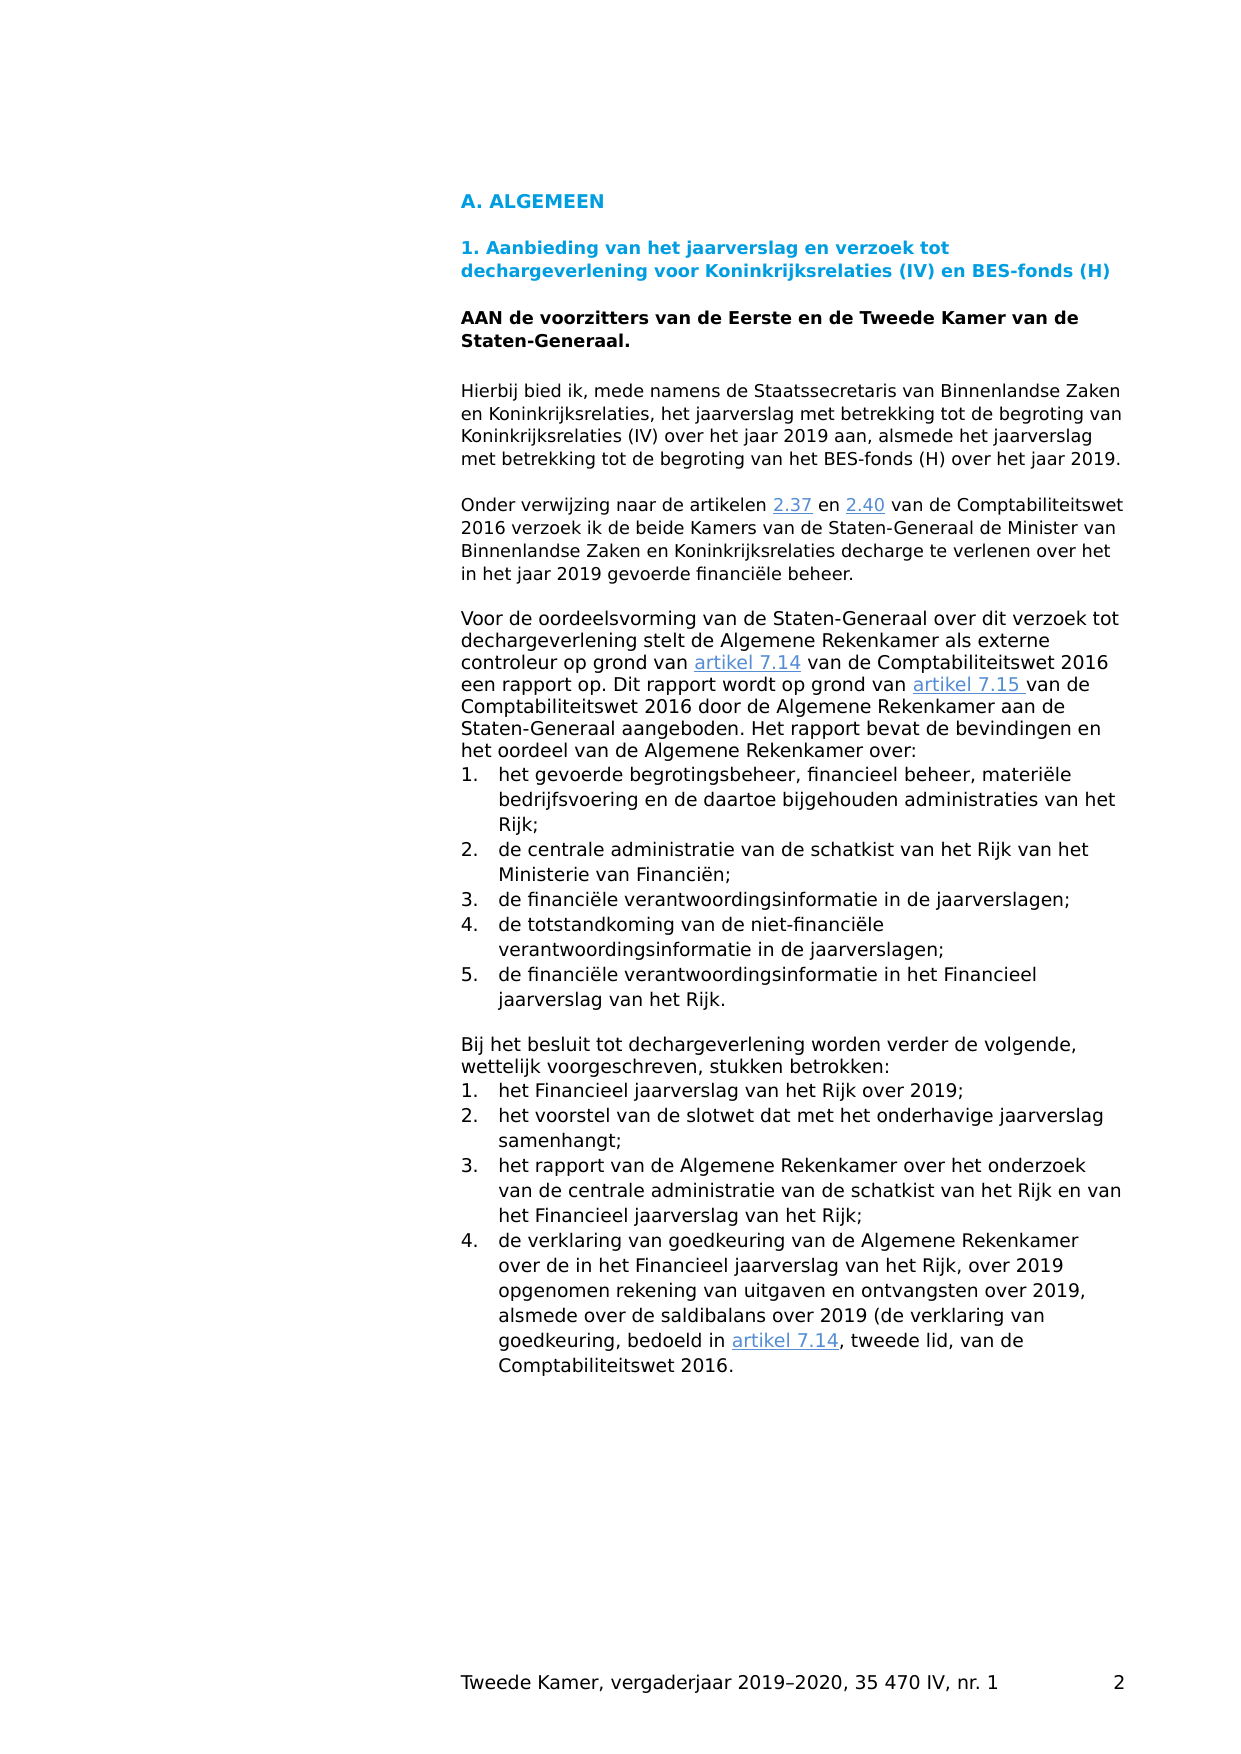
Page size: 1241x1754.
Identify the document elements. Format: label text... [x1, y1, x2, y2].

list de financiële verantwoordingsinformatie in het Financieel jaarverslag van het Rijk. [461, 962, 1125, 1012]
title 1. Aanbieding van het jaarverslag en verzoek tot dechargeverlening voor Koninkrijksrelaties (IV) en BES-fonds (H) [461, 236, 1125, 282]
text Onder verwijzing naar de artikelen 2.37 en 2.40 van de Comptabiliteitswet 2016 verzoek ik de beide Kamers van de Staten-Generaal de Minister van Binnenlandse Zaken en Koninkrijksrelaties decharge te verlenen over het in het jaar 2019 gevoerde financiële beheer. [461, 493, 1125, 585]
list de financiële verantwoordingsinformatie in de jaarverslagen; [461, 887, 1125, 912]
text Voor de oordeelsvorming van de Staten-Generaal over dit verzoek tot dechargeverlening stelt de Algemene Rekenkamer als externe controleur op grond van artikel 7.14 van de Comptabiliteitswet 2016 een rapport op. Dit rapport wordt op grond van artikel 7.15 van de Comptabiliteitswet 2016 door de Algemene Rekenkamer aan de Staten-Generaal aangeboden. Het rapport bevat de bevindingen en het oordeel van de Algemene Rekenkamer over: [461, 608, 1125, 762]
list de centrale administratie van de schatkist van het Rijk van het Ministerie van Financiën; [461, 837, 1125, 887]
title A. Algemeen [461, 191, 1125, 213]
list de verklaring van goedkeuring van de Algemene Rekenkamer over de in het Financieel jaarverslag van het Rijk, over 2019 opgenomen rekening van uitgaven en ontvangsten over 2019, alsmede over de saldibalans over 2019 (de verklaring van goedkeuring, bedoeld in artikel 7.14, tweede lid, van de Comptabiliteitswet 2016. [461, 1228, 1125, 1378]
text AAN de voorzitters van de Eerste en de Tweede Kamer van de Staten-Generaal. [461, 306, 1125, 352]
list het rapport van de Algemene Rekenkamer over het onderzoek van de centrale administratie van de schatkist van het Rijk en van het Financieel jaarverslag van het Rijk; [461, 1153, 1125, 1228]
list het gevoerde begrotingsbeheer, financieel beheer, materiële bedrijfsvoering en de daartoe bijgehouden administraties van het Rijk; [461, 762, 1125, 837]
list de totstandkoming van de niet-financiële verantwoordingsinformatie in de jaarverslagen; [461, 912, 1125, 962]
text Hierbij bied ik, mede namens de Staatssecretaris van Binnenlandse Zaken en Koninkrijksrelaties, het jaarverslag met betrekking tot de begroting van Koninkrijksrelaties (IV) over het jaar 2019 aan, alsmede het jaarverslag met betrekking tot de begroting van het BES-fonds (H) over het jaar 2019. [461, 379, 1125, 470]
list het voorstel van de slotwet dat met het onderhavige jaarverslag samenhangt; [461, 1103, 1125, 1153]
list het Financieel jaarverslag van het Rijk over 2019; [461, 1078, 1125, 1103]
text Bij het besluit tot dechargeverlening worden verder de volgende, wettelijk voorgeschreven, stukken betrokken: [461, 1034, 1125, 1078]
